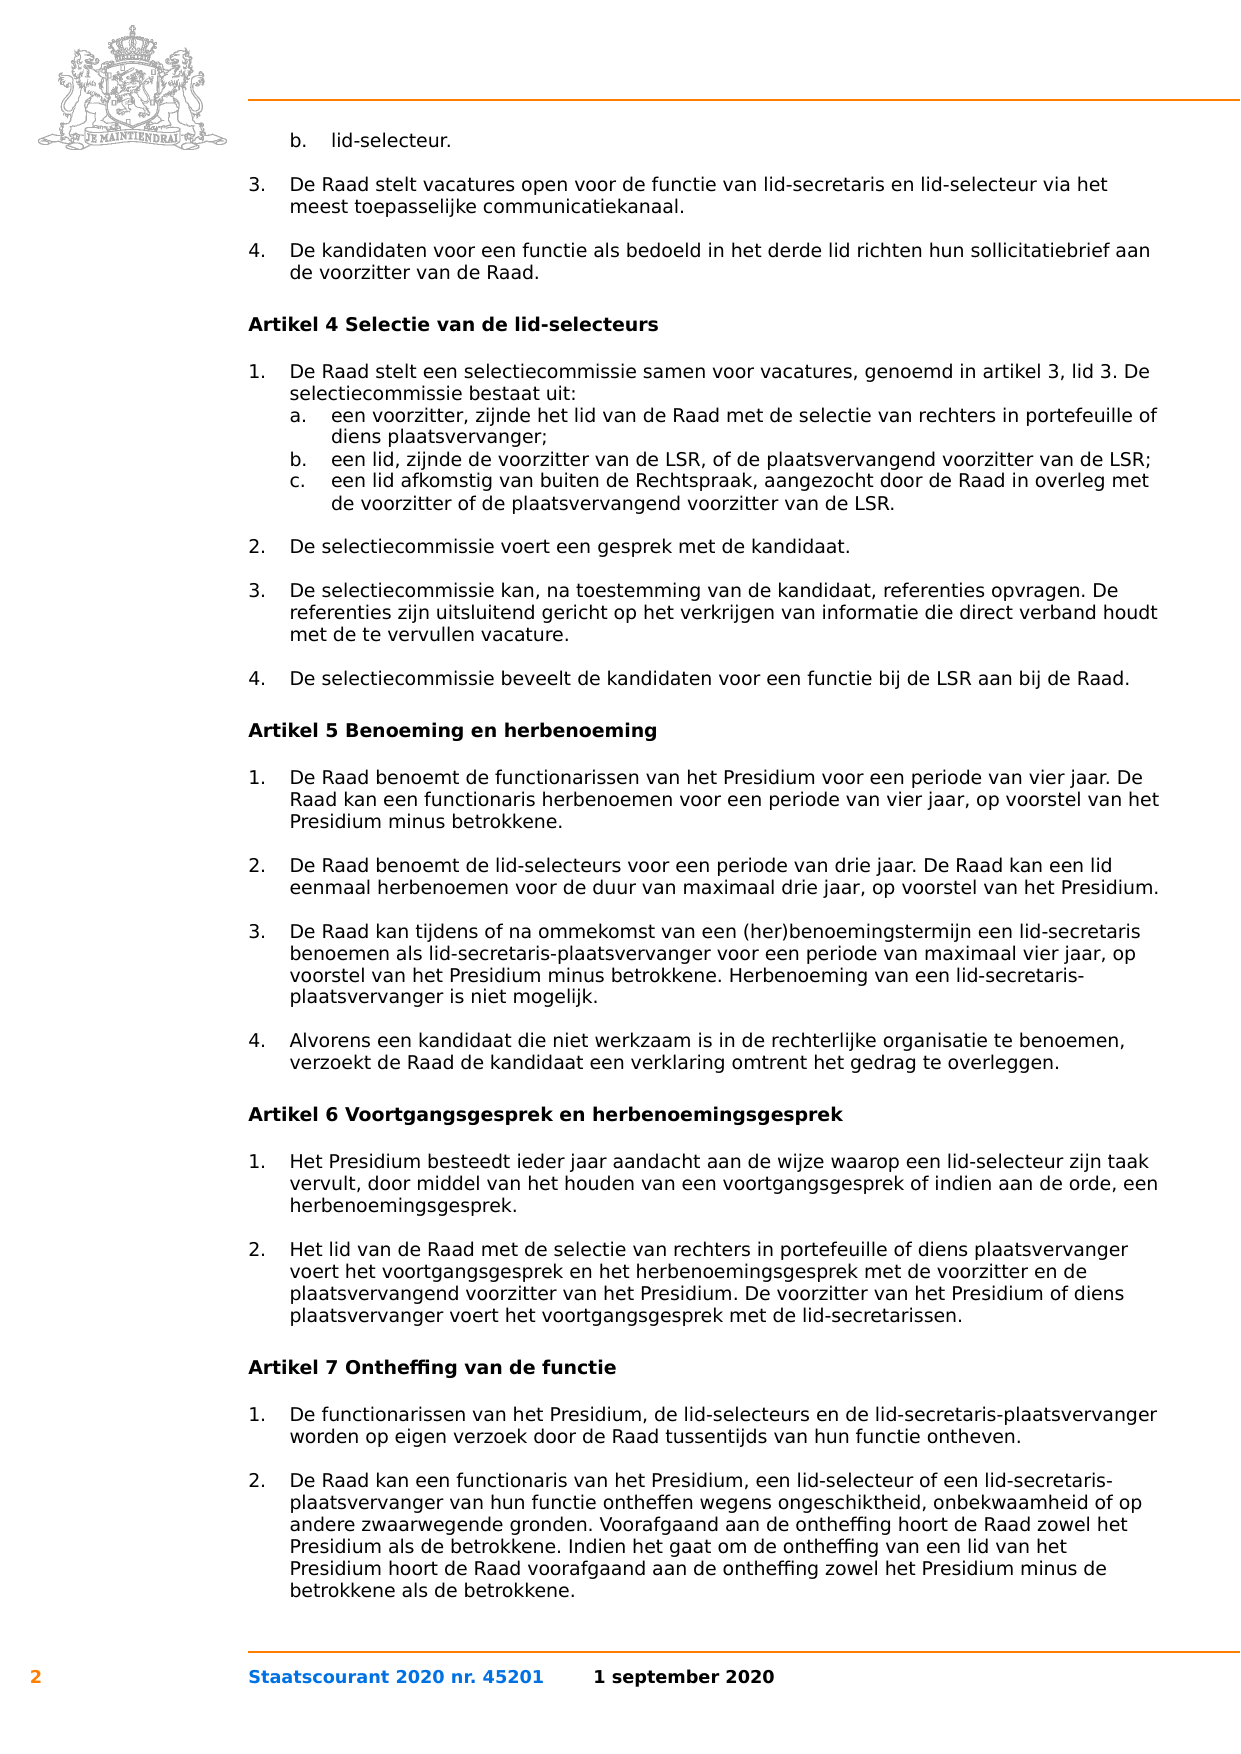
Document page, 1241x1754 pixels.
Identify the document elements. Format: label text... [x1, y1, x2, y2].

text 3. De Raad stelt vacatures open voor de functie van lid-secretaris en lid-selecteur via het meest toepasselijke communicatiekanaal. [248, 174, 1163, 218]
subtitle Artikel 7 Ontheffing van de functie [248, 1357, 1163, 1379]
text c. een lid afkomstig van buiten de Rechtspraak, aangezocht door de Raad in overleg met de voorzitter of de plaatsvervangend voorzitter van de LSR. [289, 470, 1163, 514]
text 4. De kandidaten voor een functie als bedoeld in het derde lid richten hun sollicitatiebrief aan de voorzitter van de Raad. [248, 239, 1163, 283]
text 1. De Raad benoemt de functionarissen van het Presidium voor een periode van vier jaar. De Raad kan een functionaris herbenoemen voor een periode van vier jaar, op voorstel van het Presidium minus betrokkene. [248, 767, 1163, 833]
text b. een lid, zijnde de voorzitter van de LSR, of de plaatsvervangend voorzitter van de LSR; [289, 448, 1163, 470]
picture [38, 25, 227, 150]
text 3. De Raad kan tijdens of na ommekomst van een (her)benoemingstermijn een lid-secretaris benoemen als lid-secretaris-plaatsvervanger voor een periode van maximaal vier jaar, op voorstel van het Presidium minus betrokkene. Herbenoeming van een lid-secretaris-plaatsvervanger is niet mogelijk. [248, 921, 1163, 1008]
text 2. Het lid van de Raad met de selectie van rechters in portefeuille of diens plaatsvervanger voert het voortgangsgesprek en het herbenoemingsgesprek met de voorzitter en de plaatsvervangend voorzitter van het Presidium. De voorzitter van het Presidium of diens plaatsvervanger voert het voortgangsgesprek met de lid-secretarissen. [248, 1239, 1163, 1327]
text b. lid-selecteur. [289, 130, 1163, 152]
text 2. De Raad kan een functionaris van het Presidium, een lid-selecteur of een lid-secretaris-plaatsvervanger van hun functie ontheffen wegens ongeschiktheid, onbekwaamheid of op andere zwaarwegende gronden. Voorafgaand aan de ontheffing hoort de Raad zowel het Presidium als de betrokkene. Indien het gaat om de ontheffing van een lid van het Presidium hoort de Raad voorafgaand aan de ontheffing zowel het Presidium minus de betrokkene als de betrokkene. [248, 1470, 1163, 1602]
text 4. De selectiecommissie beveelt de kandidaten voor een functie bij de LSR aan bij de Raad. [248, 668, 1163, 690]
subtitle Artikel 4 Selectie van de lid-selecteurs [248, 313, 1163, 336]
text 1. Het Presidium besteedt ieder jaar aandacht aan de wijze waarop een lid-selecteur zijn taak vervult, door middel van het houden van een voortgangsgesprek of indien aan de orde, een herbenoemingsgesprek. [248, 1151, 1163, 1217]
text 1. De Raad stelt een selectiecommissie samen voor vacatures, genoemd in artikel 3, lid 3. De selectiecommissie bestaat uit: [248, 361, 1163, 404]
text 1. De functionarissen van het Presidium, de lid-selecteurs en de lid-secretaris-plaatsvervanger worden op eigen verzoek door de Raad tussentijds van hun functie ontheven. [248, 1404, 1163, 1448]
text a. een voorzitter, zijnde het lid van de Raad met de selectie van rechters in portefeuille of diens plaatsvervanger; [289, 404, 1163, 448]
text 3. De selectiecommissie kan, na toestemming van de kandidaat, referenties opvragen. De referenties zijn uitsluitend gericht op het verkrijgen van informatie die direct verband houdt met de te vervullen vacature. [248, 580, 1163, 646]
text 2. De Raad benoemt de lid-selecteurs voor een periode van drie jaar. De Raad kan een lid eenmaal herbenoemen voor de duur van maximaal drie jaar, op voorstel van het Presidium. [248, 855, 1163, 899]
subtitle Artikel 5 Benoeming en herbenoeming [248, 720, 1163, 742]
subtitle Artikel 6 Voortgangsgesprek en herbenoemingsgesprek [248, 1104, 1163, 1126]
text 2. De selectiecommissie voert een gesprek met de kandidaat. [248, 536, 1163, 558]
text 4. Alvorens een kandidaat die niet werkzaam is in de rechterlijke organisatie te benoemen, verzoekt de Raad de kandidaat een verklaring omtrent het gedrag te overleggen. [248, 1030, 1163, 1074]
